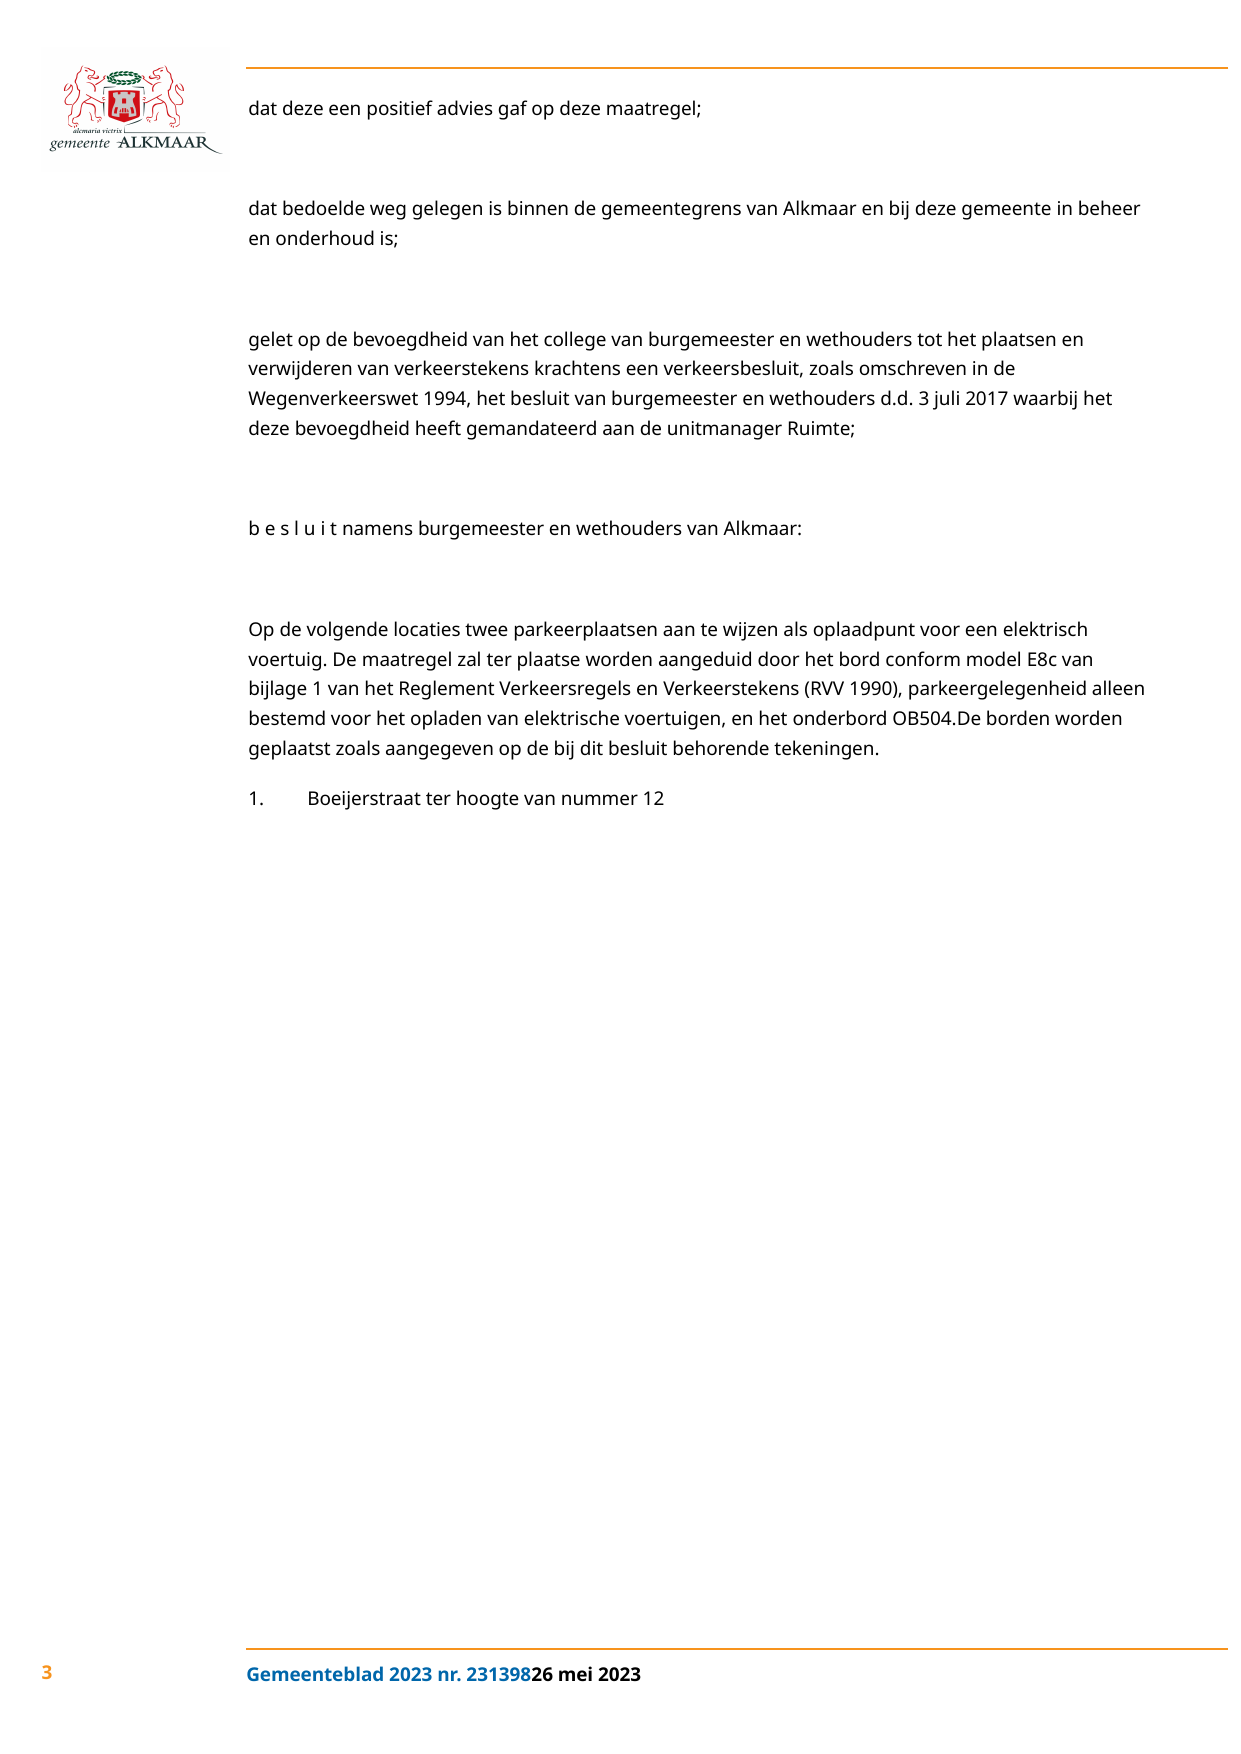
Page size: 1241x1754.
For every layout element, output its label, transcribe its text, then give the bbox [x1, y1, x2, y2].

text gelet op de bevoegdheid van het college van burgemeester en wethouders tot het plaatsen en verwijderen van verkeerstekens krachtens een verkeersbesluit, zoals omschreven in de Wegenverkeerswet 1994, het besluit van burgemeester en wethouders d.d. 3 juli 2017 waarbij het deze bevoegdheid heeft gemandateerd aan de unitmanager Ruimte; [248, 326, 1152, 441]
text Op de volgende locaties twee parkeerplaatsen aan te wijzen als oplaadpunt voor een elektrisch voertuig. De maatregel zal ter plaatse worden aangeduid door het bord conform model E8c van bijlage 1 van het Reglement Verkeersregels en Verkeerstekens (RVV 1990), parkeergelegenheid alleen bestemd voor het opladen van elektrische voertuigen, en het onderbord OB504.De borden worden geplaatst zoals aangegeven op de bij dit besluit behorende tekeningen. [248, 616, 1152, 761]
picture [41, 47, 231, 172]
list Boeijerstraat ter hoogte van nummer 12 [248, 785, 1152, 811]
text b e s l u i t namens burgemeester en wethouders van Alkmaar: [248, 516, 1152, 541]
text dat deze een positief advies gaf op deze maatregel; [248, 95, 1152, 121]
text dat bedoelde weg gelegen is binnen de gemeentegrens van Alkmaar en bij deze gemeente in beheer en onderhoud is; [248, 196, 1152, 251]
